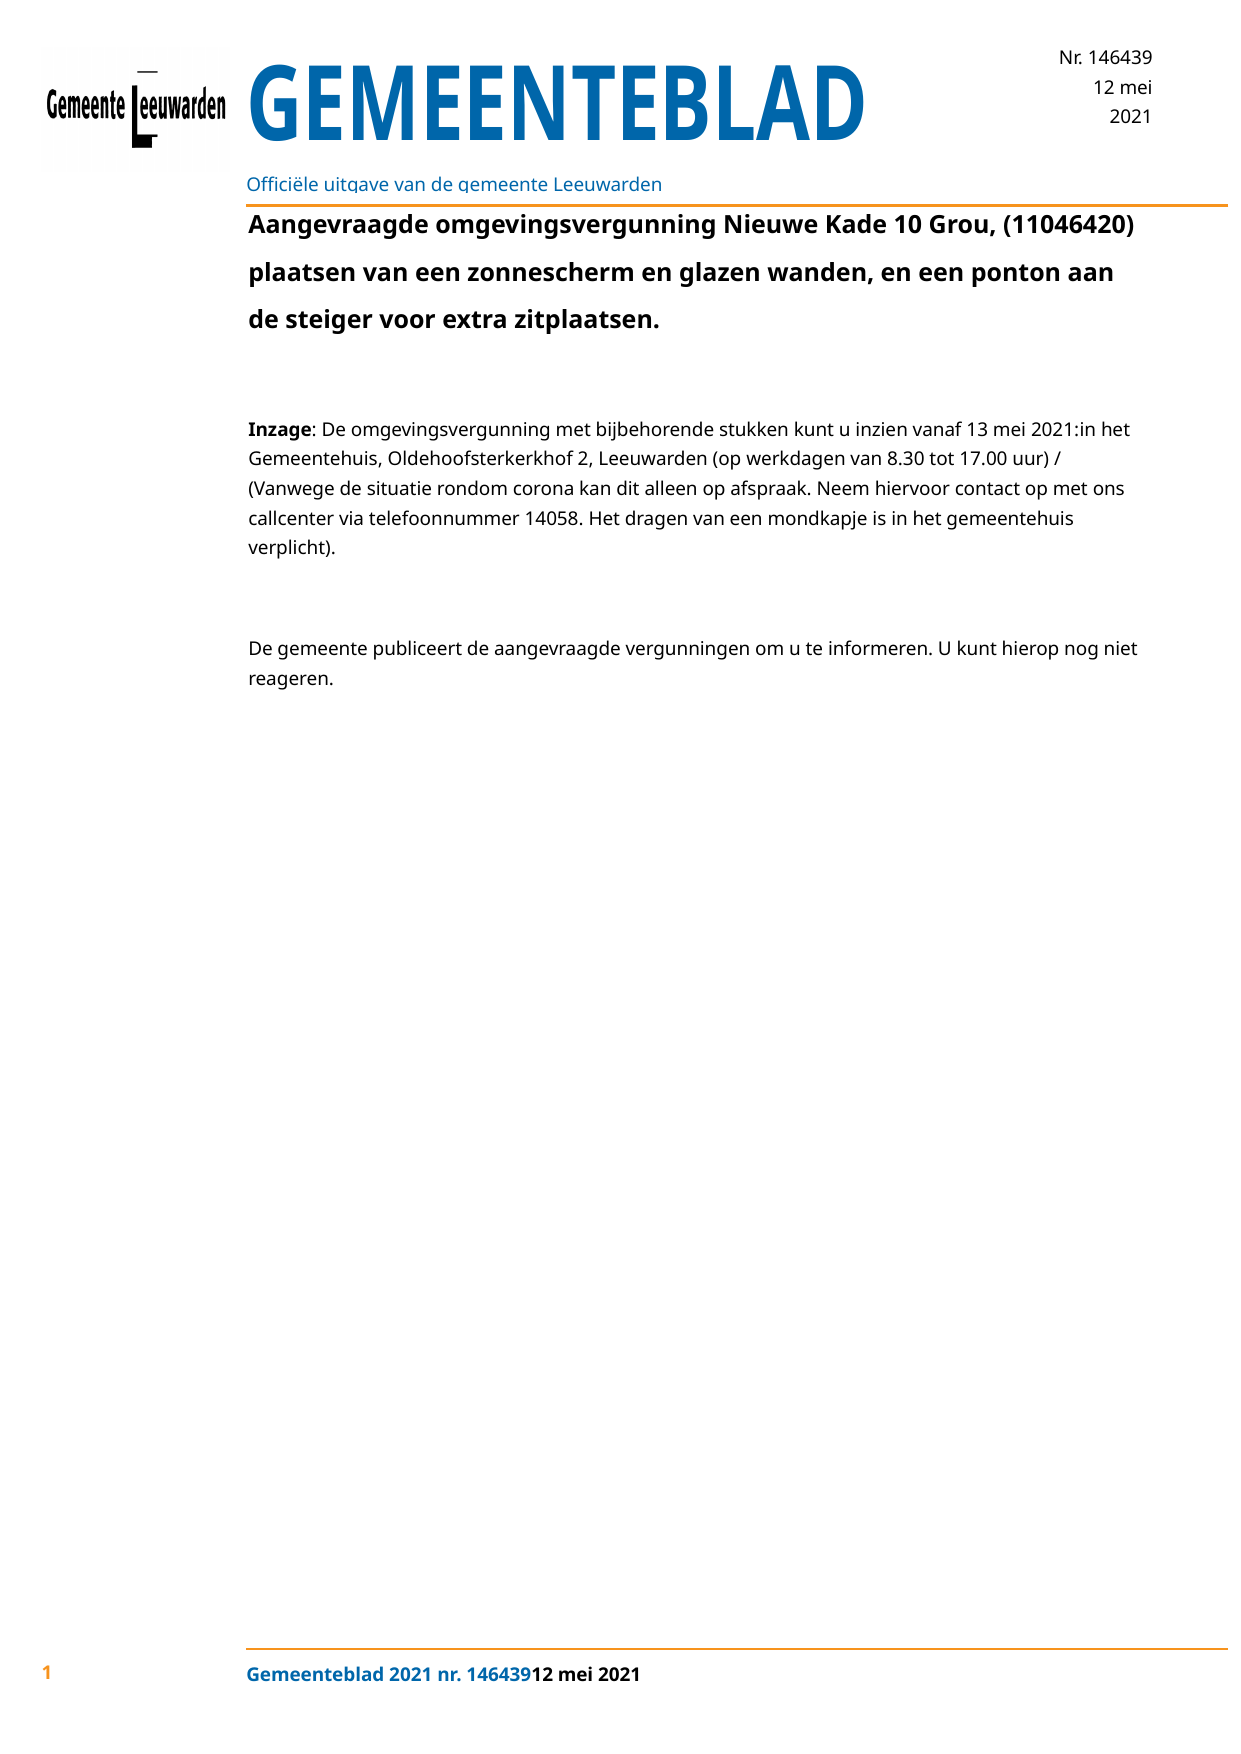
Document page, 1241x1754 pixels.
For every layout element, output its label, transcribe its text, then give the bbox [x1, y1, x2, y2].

picture [41, 47, 231, 172]
text Aangevraagde omgevingsvergunning Nieuwe Kade 10 Grou, (11046420) plaatsen van een zonnescherm en glazen wanden, en een ponton aan de steiger voor extra zitplaatsen. [248, 207, 1152, 336]
text Inzage: De omgevingsvergunning met bijbehorende stukken kunt u inzien vanaf 13 mei 2021:in het Gemeentehuis, Oldehoofsterkerkhof 2, Leeuwarden (op werkdagen van 8.30 tot 17.00 uur) / (Vanwege de situatie rondom corona kan dit alleen op afspraak. Neem hiervoor contact op met ons callcenter via telefoonnummer 14058. Het dragen van een mondkapje is in het gemeentehuis verplicht). [248, 416, 1152, 560]
text De gemeente publiceert de aangevraagde vergunningen om u te informeren. U kunt hierop nog niet reageren. [248, 635, 1152, 690]
